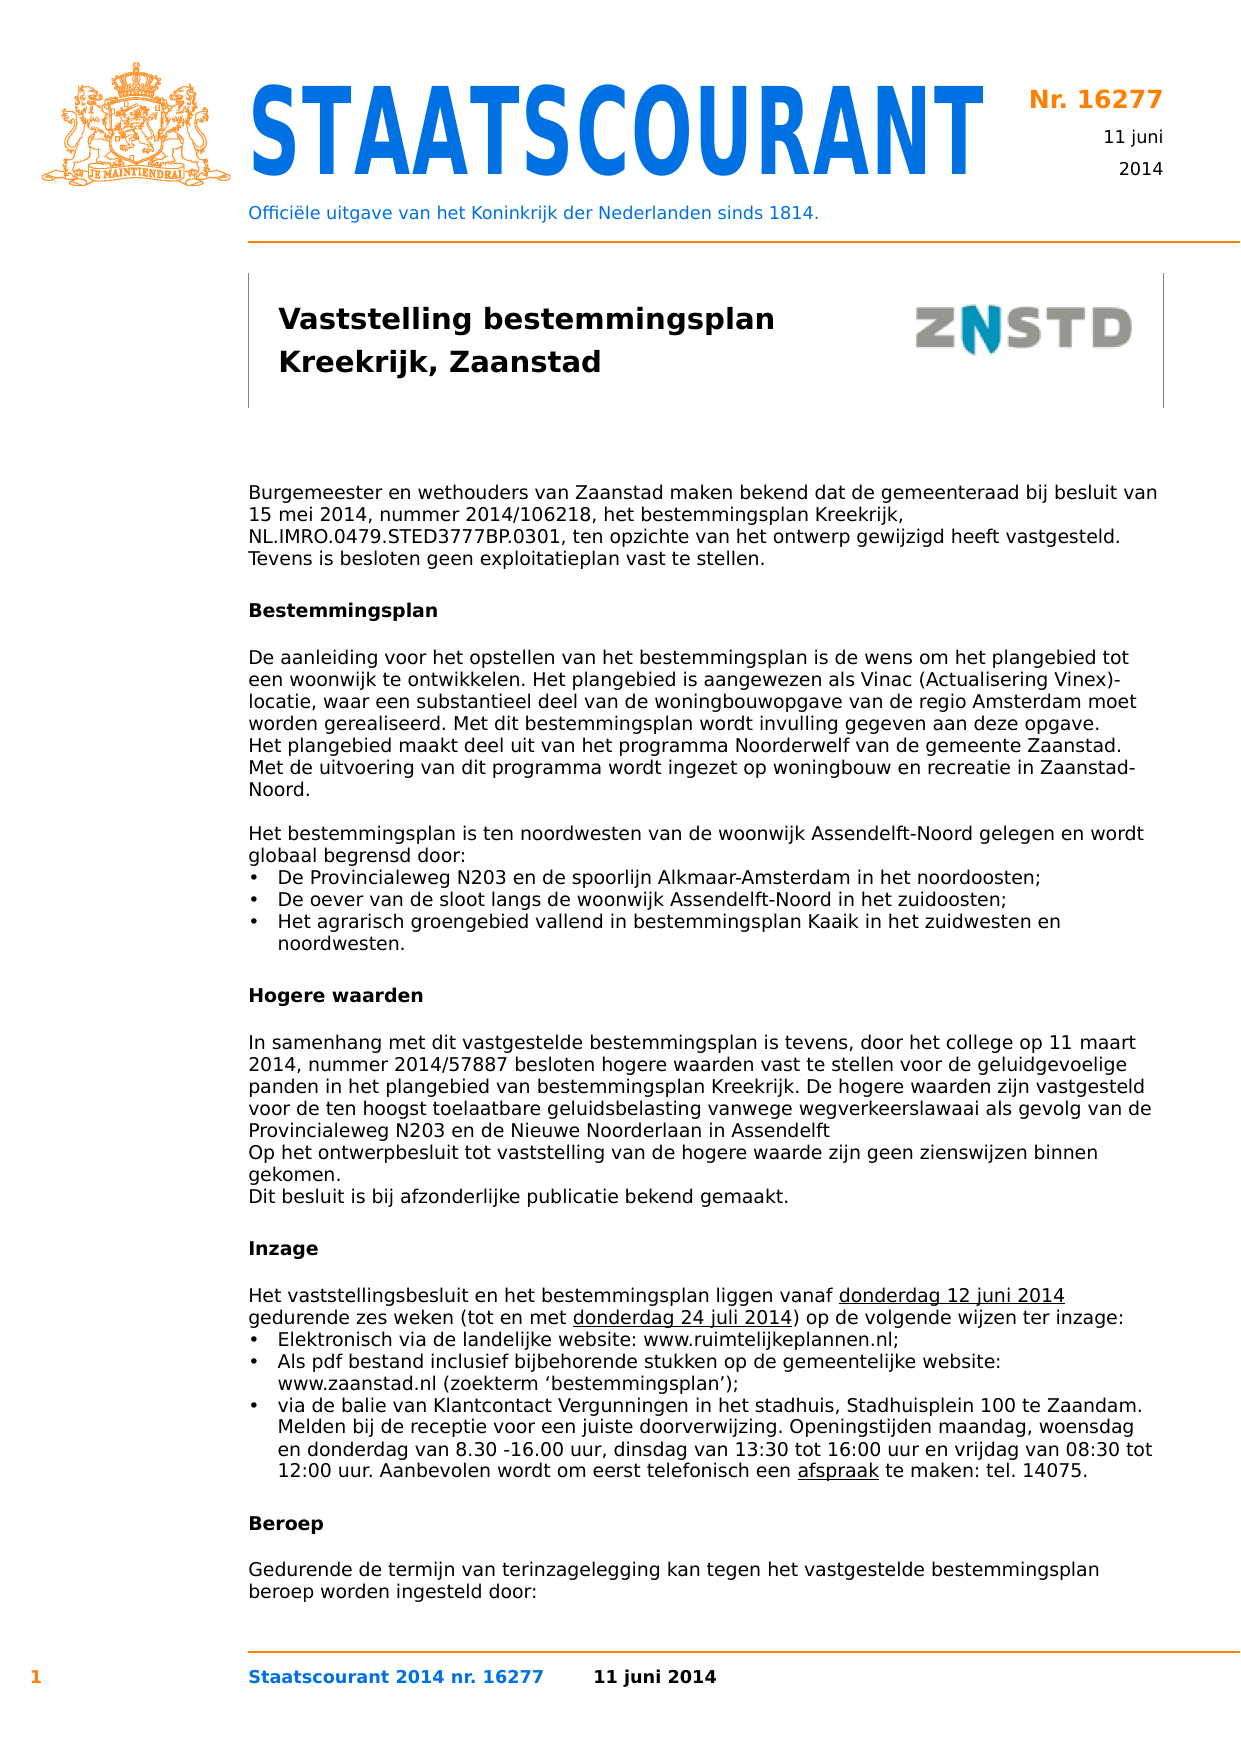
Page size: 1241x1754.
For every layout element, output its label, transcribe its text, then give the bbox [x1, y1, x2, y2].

text • De Provincialeweg N203 en de spoorlijn Alkmaar-Amsterdam in het noordoosten; [248, 867, 1163, 889]
text Gedurende de termijn van terinzagelegging kan tegen het vastgestelde bestemmingsplan beroep worden ingesteld door: [248, 1559, 1163, 1603]
table_header [25, 62, 248, 241]
text • via de balie van Klantcontact Vergunningen in het stadhuis, Stadhuisplein 100 te Zaandam. Melden bij de receptie voor een juiste doorverwijzing. Openingstijden maandag, woensdag en donderdag van 8.30 -16.00 uur, dinsdag van 13:30 tot 16:00 uur en vrijdag van 08:30 tot 12:00 uur. Aanbevolen wordt om eerst telefonisch een afspraak te maken: tel. 14075. [248, 1394, 1163, 1482]
text In samenhang met dit vastgestelde bestemmingsplan is tevens, door het college op 11 maart 2014, nummer 2014/57887 besloten hogere waarden vast te stellen voor de geluidgevoelige panden in het plangebied van bestemmingsplan Kreekrijk. De hogere waarden zijn vastgesteld voor de ten hoogst toelaatbare geluidsbelasting vanwege wegverkeerslawaai als gevolg van de Provincialeweg N203 en de Nieuwe Noorderlaan in Assendelft [248, 1032, 1163, 1142]
text Het vaststellingsbesluit en het bestemmingsplan liggen vanaf donderdag 12 juni 2014 gedurende zes weken (tot en met donderdag 24 juli 2014) op de volgende wijzen ter inzage: [248, 1284, 1163, 1328]
table_cell 11 juni [998, 121, 1240, 153]
table_cell 2014 [998, 153, 1240, 203]
table_cell Officiële uitgave van het Koninkrijk der Nederlanden sinds 1814. [248, 203, 1240, 241]
text Het plangebied maakt deel uit van het programma Noorderwelf van de gemeente Zaanstad. Met de uitvoering van dit programma wordt ingezet op woningbouw en recreatie in Zaanstad-Noord. [248, 735, 1163, 801]
text • Als pdf bestand inclusief bijbehorende stukken op de gemeentelijke website: www.zaanstad.nl (zoekterm ‘bestemmingsplan’); [248, 1351, 1163, 1394]
picture [41, 62, 231, 186]
text De aanleiding voor het opstellen van het bestemmingsplan is de wens om het plangebied tot een woonwijk te ontwikkelen. Het plangebied is aangewezen als Vinac (Actualisering Vinex)-locatie, waar een substantieel deel van de woningbouwopgave van de regio Amsterdam moet worden gerealiseerd. Met dit bestemmingsplan wordt invulling gegeven aan deze opgave. [248, 647, 1163, 735]
subtitle Beroep [248, 1512, 1163, 1534]
subtitle Hogere waarden [248, 985, 1163, 1007]
text Op het ontwerpbesluit tot vaststelling van de hogere waarde zijn geen zienswijzen binnen gekomen. [248, 1142, 1163, 1186]
picture [914, 302, 1134, 356]
table_header STAATSCOURANT [248, 62, 998, 203]
table_header Nr. 16277 [998, 62, 1240, 121]
subtitle Inzage [248, 1238, 1163, 1259]
text Het bestemmingsplan is ten noordwesten van de woonwijk Assendelft-Noord gelegen en wordt globaal begrensd door: [248, 823, 1163, 867]
subtitle Vaststelling bestemmingsplan Kreekrijk, Zaanstad [249, 273, 1163, 408]
text Dit besluit is bij afzonderlijke publicatie bekend gemaakt. [248, 1186, 1163, 1208]
text Tevens is besloten geen exploitatieplan vast te stellen. [248, 548, 1163, 570]
text • Elektronisch via de landelijke website: www.ruimtelijkeplannen.nl; [248, 1328, 1163, 1351]
text • Het agrarisch groengebied vallend in bestemmingsplan Kaaik in het zuidwesten en noordwesten. [248, 911, 1163, 955]
text Burgemeester en wethouders van Zaanstad maken bekend dat de gemeenteraad bij besluit van 15 mei 2014, nummer 2014/106218, het bestemmingsplan Kreekrijk, NL.IMRO.0479.STED3777BP.0301, ten opzichte van het ontwerp gewijzigd heeft vastgesteld. [248, 482, 1163, 548]
text • De oever van de sloot langs de woonwijk Assendelft-Noord in het zuidoosten; [248, 889, 1163, 911]
subtitle Bestemmingsplan [248, 600, 1163, 622]
